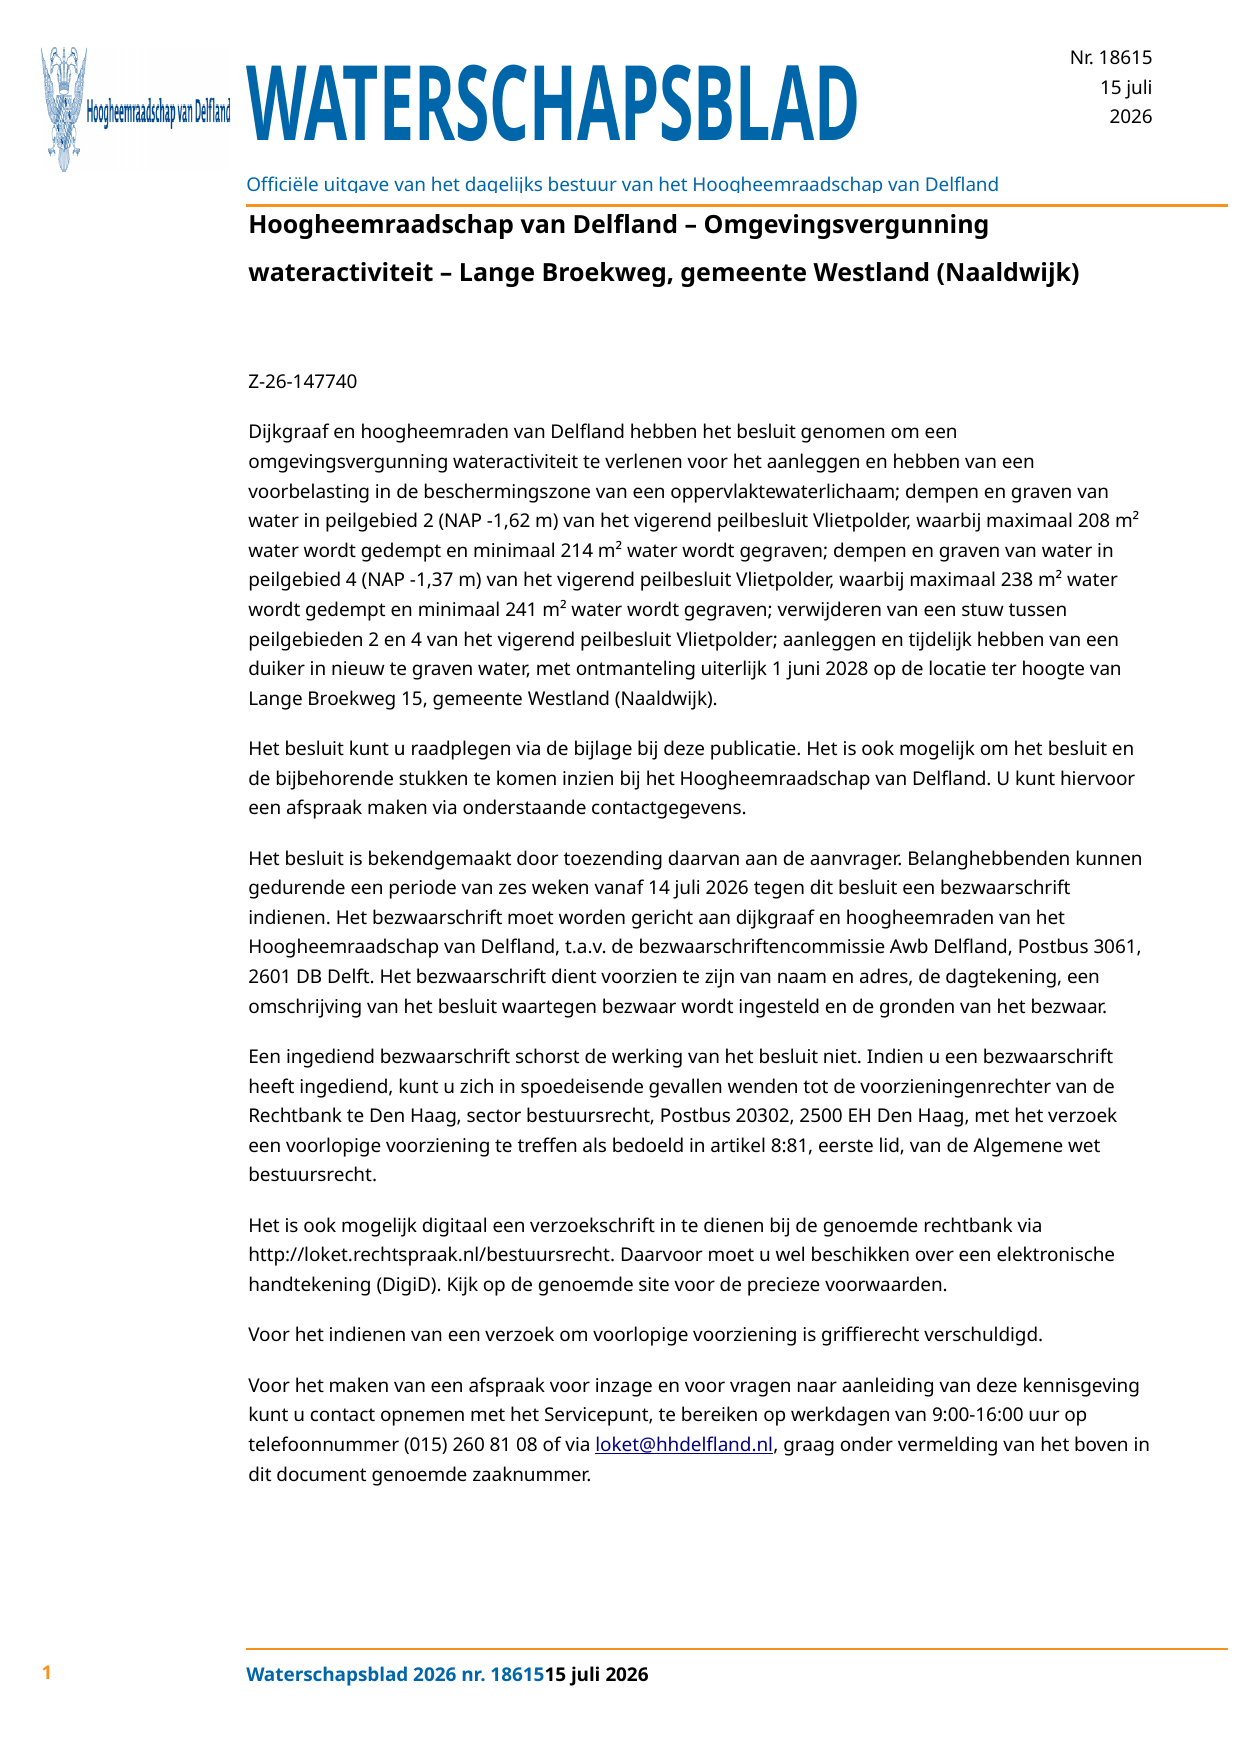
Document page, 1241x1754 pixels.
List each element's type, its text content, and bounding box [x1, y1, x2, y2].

text Voor het indienen van een verzoek om voorlopige voorziening is griffierecht verschuldigd. [248, 1322, 1152, 1347]
text Het is ook mogelijk digitaal een verzoekschrift in te dienen bij de genoemde rechtbank via http://loket.rechtspraak.nl/bestuursrecht. Daarvoor moet u wel beschikken over een elektronische handtekening (DigiD). Kijk op de genoemde site voor de precieze voorwaarden. [248, 1212, 1152, 1297]
text Z-26-147740 [248, 368, 1152, 394]
text Een ingediend bezwaarschrift schorst de werking van het besluit niet. Indien u een bezwaarschrift heeft ingediend, kunt u zich in spoedeisende gevallen wenden tot de voorzieningenrechter van de Rechtbank te Den Haag, sector bestuursrecht, Postbus 20302, 2500 EH Den Haag, met het verzoek een voorlopige voorziening te treffen als bedoeld in artikel 8:81, eerste lid, van de Algemene wet bestuursrecht. [248, 1043, 1152, 1187]
text Voor het maken van een afspraak voor inzage en voor vragen naar aanleiding van deze kennisgeving kunt u contact opnemen met het Servicepunt, te bereiken op werkdagen van 9:00-16:00 uur op telefoonnummer (015) 260 81 08 of via loket@hhdelfland.nl, graag onder vermelding van het boven in dit document genoemde zaaknummer. [248, 1372, 1152, 1487]
picture [41, 47, 231, 172]
text Het besluit is bekendgemaakt door toezending daarvan aan de aanvrager. Belanghebbenden kunnen gedurende een periode van zes weken vanaf 14 juli 2026 tegen dit besluit een bezwaarschrift indienen. Het bezwaarschrift moet worden gericht aan dijkgraaf en hoogheemraden van het Hoogheemraadschap van Delfland, t.a.v. de bezwaarschriftencommissie Awb Delfland, Postbus 3061, 2601 DB Delft. Het bezwaarschrift dient voorzien te zijn van naam en adres, de dagtekening, een omschrijving van het besluit waartegen bezwaar wordt ingesteld en de gronden van het bezwaar. [248, 845, 1152, 1019]
text Het besluit kunt u raadplegen via de bijlage bij deze publicatie. Het is ook mogelijk om het besluit en de bijbehorende stukken te komen inzien bij het Hoogheemraadschap van Delfland. U kunt hiervoor een afspraak maken via onderstaande contactgegevens. [248, 735, 1152, 820]
text Dijkgraaf en hoogheemraden van Delfland hebben het besluit genomen om een omgevingsvergunning wateractiviteit te verlenen voor het aanleggen en hebben van een voorbelasting in de beschermingszone van een oppervlaktewaterlichaam; dempen en graven van water in peilgebied 2 (NAP -1,62 m) van het vigerend peilbesluit Vlietpolder, waarbij maximaal 208 m² water wordt gedempt en minimaal 214 m² water wordt gegraven; dempen en graven van water in peilgebied 4 (NAP -1,37 m) van het vigerend peilbesluit Vlietpolder, waarbij maximaal 238 m² water wordt gedempt en minimaal 241 m² water wordt gegraven; verwijderen van een stuw tussen peilgebieden 2 en 4 van het vigerend peilbesluit Vlietpolder; aanleggen en tijdelijk hebben van een duiker in nieuw te graven water, met ontmanteling uiterlijk 1 juni 2028 op de locatie ter hoogte van Lange Broekweg 15, gemeente Westland (Naaldwijk). [248, 419, 1152, 711]
text Hoogheemraadschap van Delfland – Omgevingsvergunning wateractiviteit – Lange Broekweg, gemeente Westland (Naaldwijk) [248, 207, 1152, 288]
